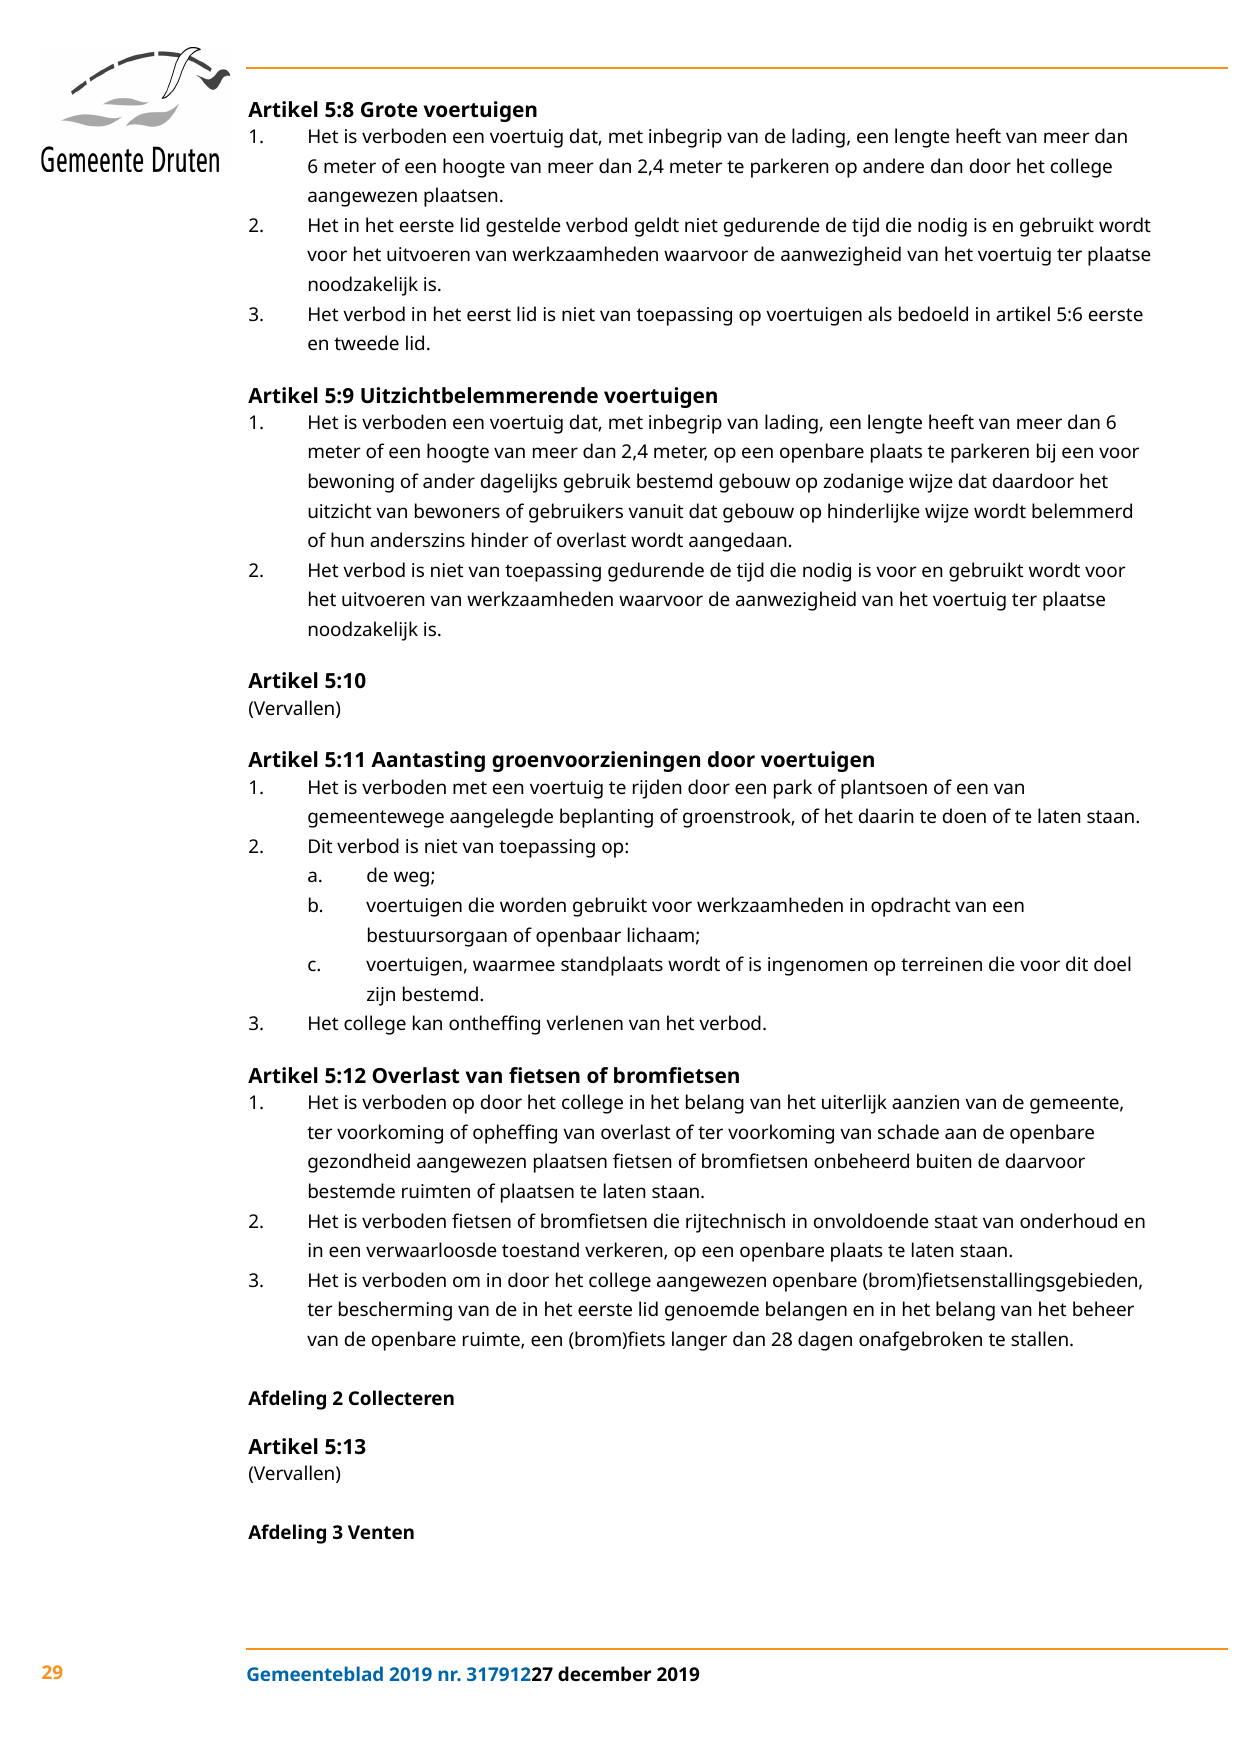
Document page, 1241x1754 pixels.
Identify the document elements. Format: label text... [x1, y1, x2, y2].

list Het is verboden fietsen of bromfietsen die rijtechnisch in onvoldoende staat van onderhoud en in een verwaarloosde toestand verkeren, op een openbare plaats te laten staan. [248, 1208, 1152, 1263]
list voertuigen, waarmee standplaats wordt of is ingenomen op terreinen die voor dit doel zijn bestemd. [307, 951, 1152, 1007]
list Het is verboden om in door het college aangewezen openbare (brom)fietsenstallingsgebieden, ter bescherming van de in het eerste lid genoemde belangen en in het belang van het beheer van de openbare ruimte, een (brom)fiets langer dan 28 dagen onafgebroken te stallen. [248, 1267, 1152, 1352]
list Het college kan ontheffing verlenen van het verbod. [248, 1011, 1152, 1036]
text Artikel 5:12 Overlast van fietsen of bromfietsen [248, 1061, 1152, 1089]
text Artikel 5:9 Uitzichtbelemmerende voertuigen [248, 381, 1152, 409]
list Het is verboden een voertuig dat, met inbegrip van de lading, een lengte heeft van meer dan 6 meter of een hoogte van meer dan 2,4 meter te parkeren op andere dan door het college aangewezen plaatsen. [248, 123, 1152, 208]
list de weg; [307, 863, 1152, 888]
list Het verbod is niet van toepassing gedurende de tijd die nodig is voor en gebruikt wordt voor het uitvoeren van werkzaamheden waarvoor de aanwezigheid van het voertuig ter plaatse noodzakelijk is. [248, 557, 1152, 642]
text Artikel 5:13 [248, 1432, 1152, 1460]
text (Vervallen) [248, 695, 1152, 721]
text Artikel 5:11 Aantasting groenvoorzieningen door voertuigen [248, 746, 1152, 774]
text Afdeling 2 Collecteren [248, 1385, 1152, 1411]
list voertuigen die worden gebruikt voor werkzaamheden in opdracht van een bestuursorgaan of openbaar lichaam; [307, 892, 1152, 948]
list Het is verboden met een voertuig te rijden door een park of plantsoen of een van gemeentewege aangelegde beplanting of groenstrook, of het daarin te doen of te laten staan. [248, 774, 1152, 829]
list Het in het eerste lid gestelde verbod geldt niet gedurende de tijd die nodig is en gebruikt wordt voor het uitvoeren van werkzaamheden waarvoor de aanwezigheid van het voertuig ter plaatse noodzakelijk is. [248, 212, 1152, 297]
text Afdeling 3 Venten [248, 1519, 1152, 1545]
list Dit verbod is niet van toepassing op: [248, 833, 1152, 859]
picture [41, 47, 231, 172]
text Artikel 5:8 Grote voertuigen [248, 95, 1152, 123]
text (Vervallen) [248, 1460, 1152, 1486]
text Artikel 5:10 [248, 667, 1152, 695]
list Het is verboden op door het college in het belang van het uiterlijk aanzien van de gemeente, ter voorkoming of opheffing van overlast of ter voorkoming van schade aan de openbare gezondheid aangewezen plaatsen fietsen of bromfietsen onbeheerd buiten de daarvoor bestemde ruimten of plaatsen te laten staan. [248, 1089, 1152, 1204]
list Het is verboden een voertuig dat, met inbegrip van lading, een lengte heeft van meer dan 6 meter of een hoogte van meer dan 2,4 meter, op een openbare plaats te parkeren bij een voor bewoning of ander dagelijks gebruik bestemd gebouw op zodanige wijze dat daardoor het uitzicht van bewoners of gebruikers vanuit dat gebouw op hinderlijke wijze wordt belemmerd of hun anderszins hinder of overlast wordt aangedaan. [248, 409, 1152, 553]
list Het verbod in het eerst lid is niet van toepassing op voertuigen als bedoeld in artikel 5:6 eerste en tweede lid. [248, 301, 1152, 356]
